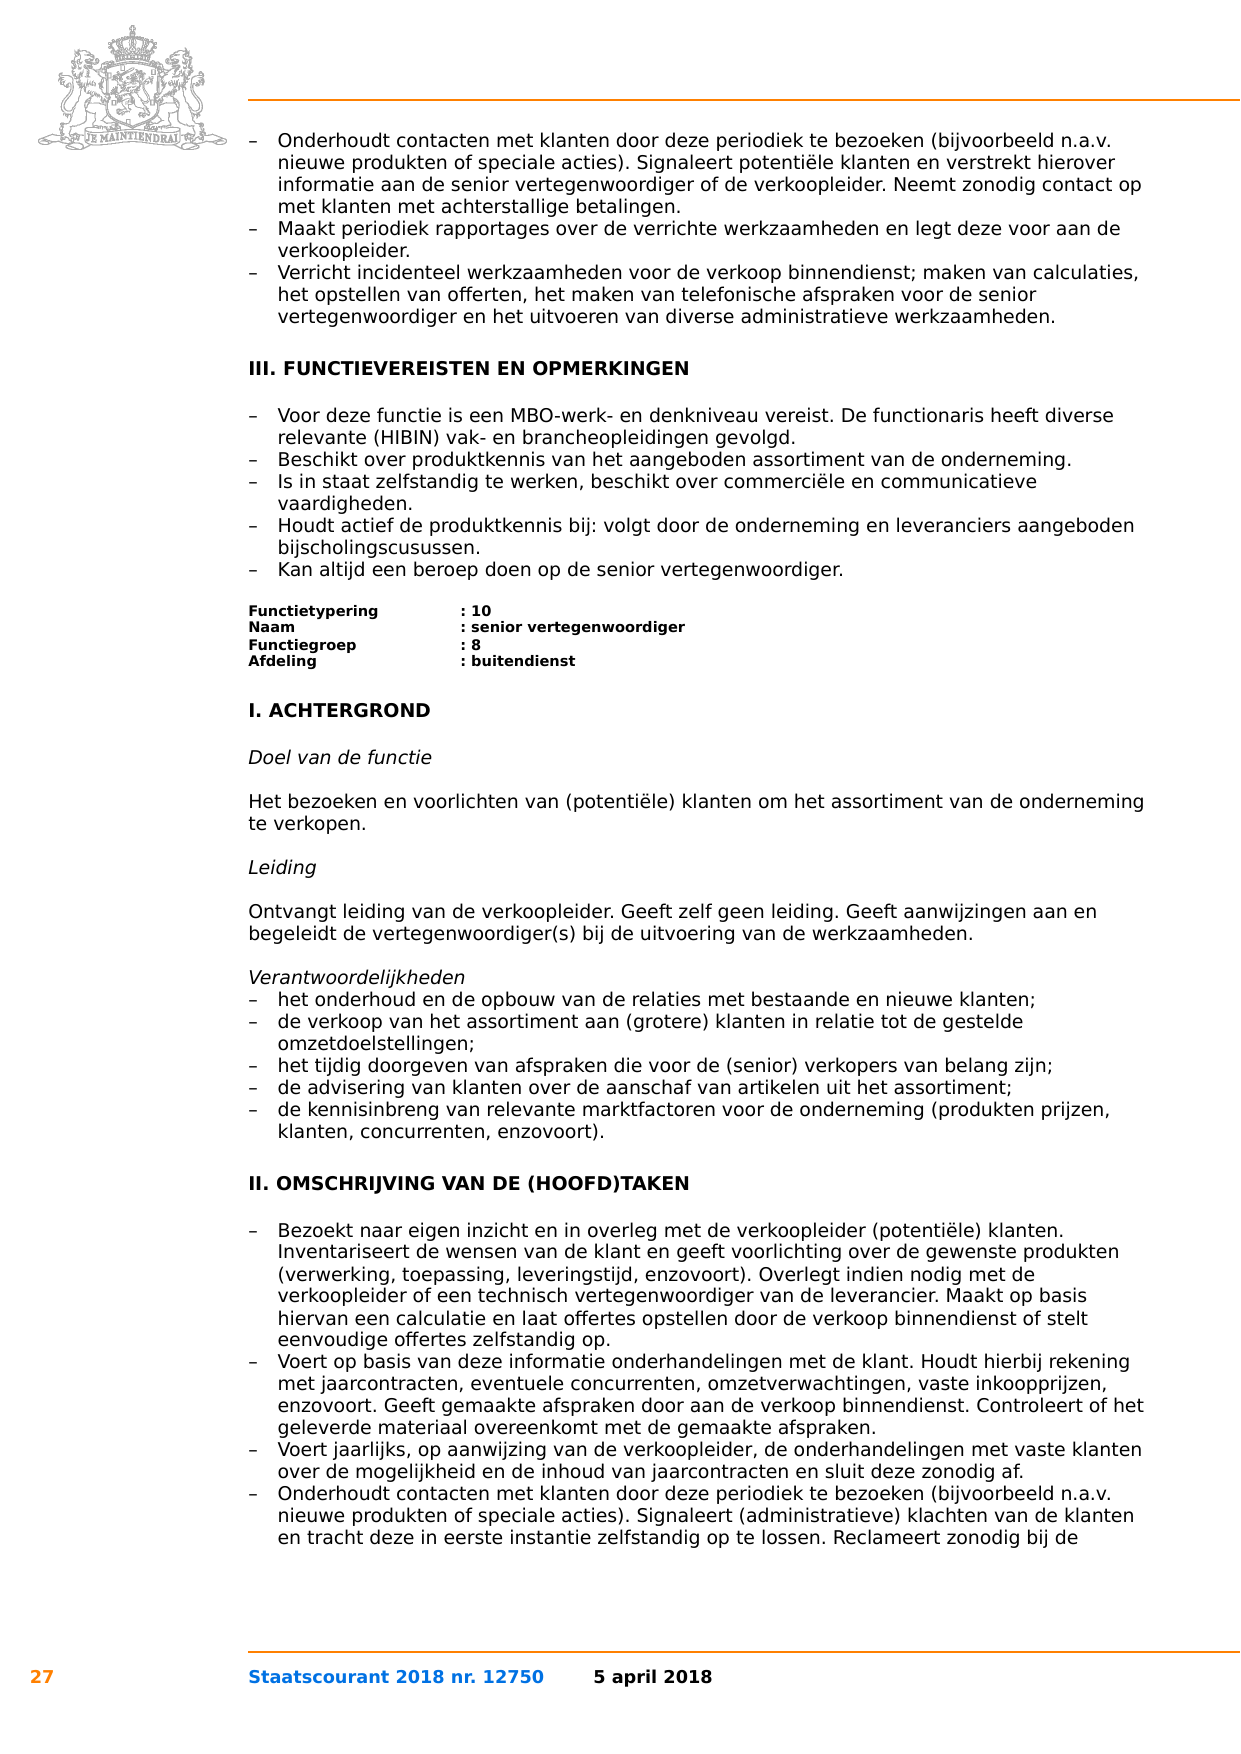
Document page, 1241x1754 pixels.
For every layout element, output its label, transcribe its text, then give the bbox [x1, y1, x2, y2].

text – Beschikt over produktkennis van het aangeboden assortiment van de onderneming. [248, 449, 1163, 471]
text – de verkoop van het assortiment aan (grotere) klanten in relatie tot de gestelde omzetdoelstellingen; [248, 1011, 1163, 1054]
table_cell : 8 [454, 636, 1163, 653]
table_header : 10 [454, 603, 1163, 619]
text – Bezoekt naar eigen inzicht en in overleg met de verkoopleider (potentiële) klanten. Inventariseert de wensen van de klant en geeft voorlichting over de gewenste produkten (verwerking, toepassing, leveringstijd, enzovoort). Overlegt indien nodig met de verkoopleider of een technisch vertegenwoordiger van de leverancier. Maakt op basis hiervan een calculatie en laat offertes opstellen door de verkoop binnendienst of stelt eenvoudige offertes zelfstandig op. [248, 1219, 1163, 1351]
text Het bezoeken en voorlichten van (potentiële) klanten om het assortiment van de onderneming te verkopen. [248, 791, 1163, 835]
table_cell Functiegroep [248, 636, 454, 653]
text – Voert op basis van deze informatie onderhandelingen met de klant. Houdt hierbij rekening met jaarcontracten, eventuele concurrenten, omzetverwachtingen, vaste inkoopprijzen, enzovoort. Geeft gemaakte afspraken door aan de verkoop binnendienst. Controleert of het geleverde materiaal overeenkomt met de gemaakte afspraken. [248, 1351, 1163, 1439]
subtitle II. OMSCHRIJVING VAN DE (HOOFD)TAKEN [248, 1172, 1163, 1194]
subtitle I. ACHTERGROND [248, 700, 1163, 722]
table_cell Afdeling [248, 653, 454, 670]
text – Voert jaarlijks, op aanwijzing van de verkoopleider, de onderhandelingen met vaste klanten over de mogelijkheid en de inhoud van jaarcontracten en sluit deze zonodig af. [248, 1439, 1163, 1483]
text – Onderhoudt contacten met klanten door deze periodiek te bezoeken (bijvoorbeeld n.a.v. nieuwe produkten of speciale acties). Signaleert potentiële klanten en verstrekt hierover informatie aan de senior vertegenwoordiger of de verkoopleider. Neemt zonodig contact op met klanten met achterstallige betalingen. [248, 130, 1163, 218]
text – Onderhoudt contacten met klanten door deze periodiek te bezoeken (bijvoorbeeld n.a.v. nieuwe produkten of speciale acties). Signaleert (administratieve) klachten van de klanten en tracht deze in eerste instantie zelfstandig op te lossen. Reclameert zonodig bij de [248, 1483, 1163, 1549]
subtitle III. FUNCTIEVEREISTEN EN OPMERKINGEN [248, 358, 1163, 380]
text – Maakt periodiek rapportages over de verrichte werkzaamheden en legt deze voor aan de verkoopleider. [248, 218, 1163, 262]
text – het tijdig doorgeven van afspraken die voor de (senior) verkopers van belang zijn; [248, 1054, 1163, 1077]
table_cell : senior vertegenwoordiger [454, 619, 1163, 636]
subtitle Doel van de functie [248, 747, 1163, 769]
table_cell : buitendienst [454, 653, 1163, 670]
table_cell Naam [248, 619, 454, 636]
text – de kennisinbreng van relevante marktfactoren voor de onderneming (produkten prijzen, klanten, concurrenten, enzovoort). [248, 1098, 1163, 1142]
text – Verricht incidenteel werkzaamheden voor de verkoop binnendienst; maken van calculaties, het opstellen van offerten, het maken van telefonische afspraken voor de senior vertegenwoordiger en het uitvoeren van diverse administratieve werkzaamheden. [248, 262, 1163, 328]
subtitle Leiding [248, 857, 1163, 879]
text – Kan altijd een beroep doen op de senior vertegenwoordiger. [248, 558, 1163, 581]
text – het onderhoud en de opbouw van de relaties met bestaande en nieuwe klanten; [248, 989, 1163, 1011]
text – de advisering van klanten over de aanschaf van artikelen uit het assortiment; [248, 1077, 1163, 1098]
text – Houdt actief de produktkennis bij: volgt door de onderneming en leveranciers aangeboden bijscholingscusussen. [248, 514, 1163, 558]
text – Voor deze functie is een MBO-werk- en denkniveau vereist. De functionaris heeft diverse relevante (HIBIN) vak- en brancheopleidingen gevolgd. [248, 405, 1163, 449]
text Ontvangt leiding van de verkoopleider. Geeft zelf geen leiding. Geeft aanwijzingen aan en begeleidt de vertegenwoordiger(s) bij de uitvoering van de werkzaamheden. [248, 901, 1163, 945]
subtitle Verantwoordelijkheden [248, 967, 1163, 989]
picture [38, 25, 227, 150]
text – Is in staat zelfstandig te werken, beschikt over commerciële en communicatieve vaardigheden. [248, 471, 1163, 514]
table_header Functietypering [248, 603, 454, 619]
